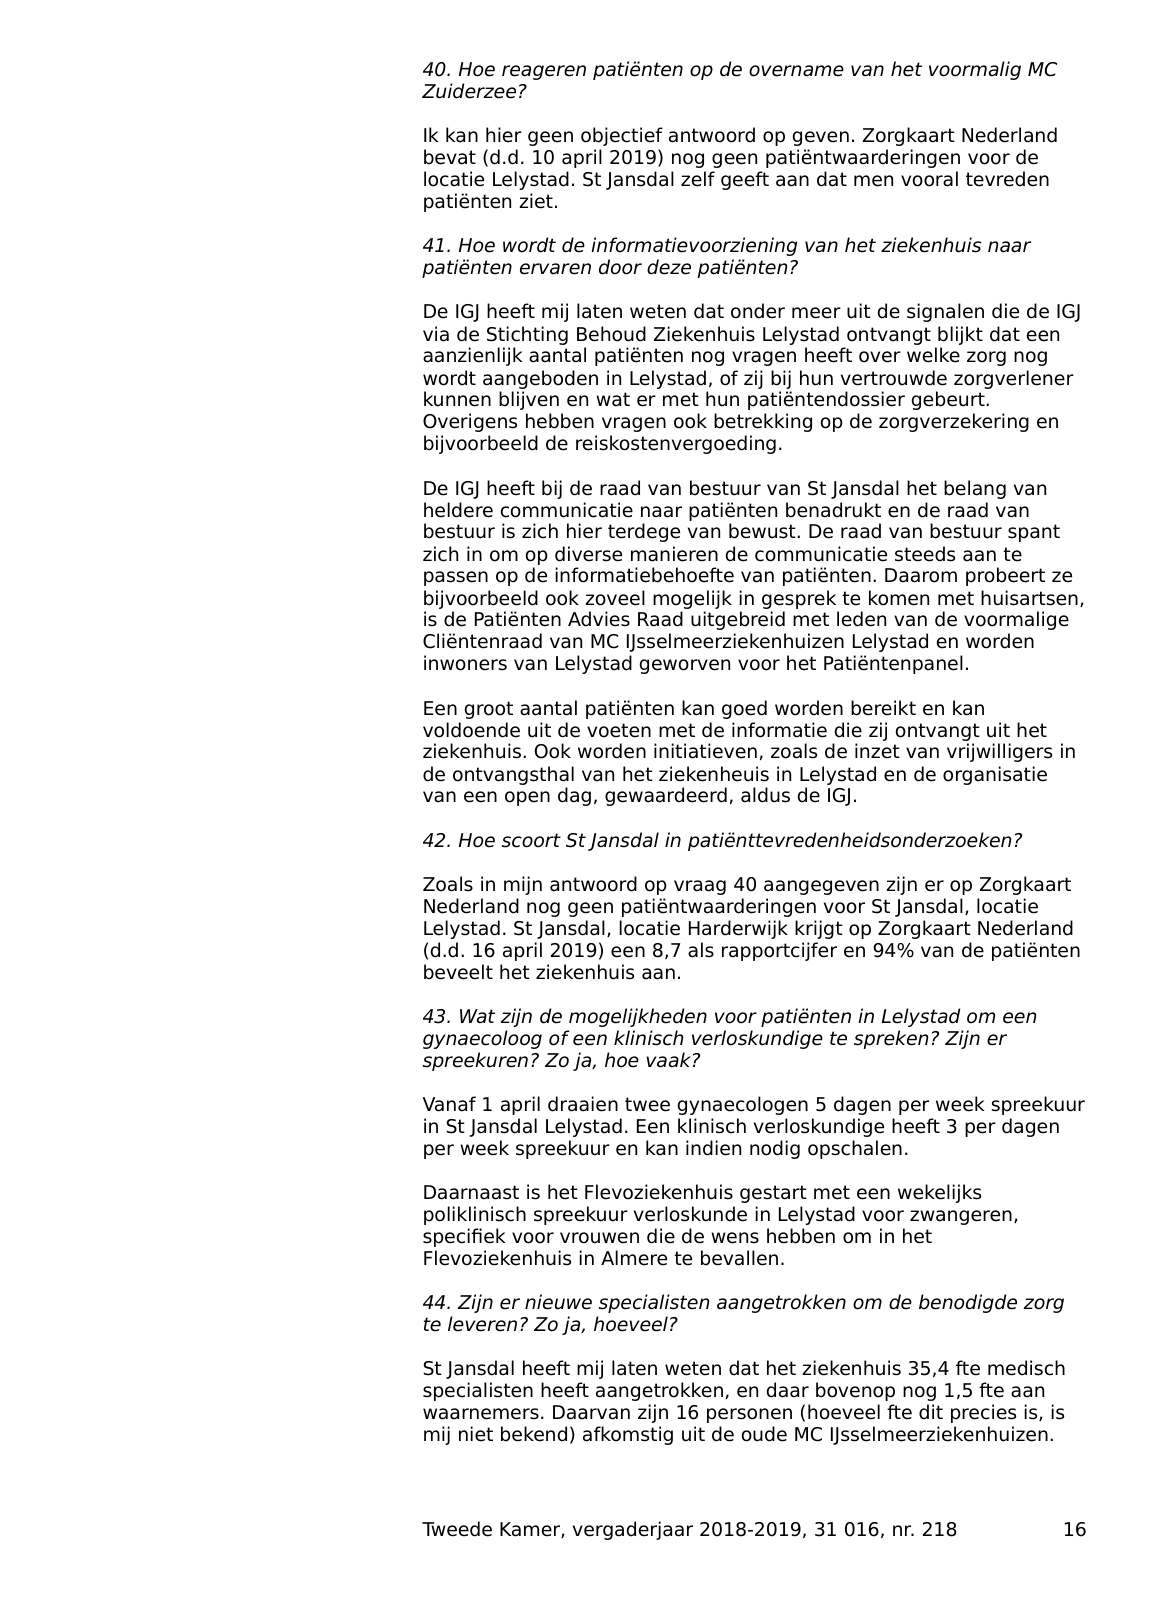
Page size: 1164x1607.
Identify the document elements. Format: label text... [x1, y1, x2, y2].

text 43. Wat zijn de mogelijkheden voor patiënten in Lelystad om een gynaecoloog of een klinisch verloskundige te spreken? Zijn er spreekuren? Zo ja, hoe vaak? [422, 1006, 1087, 1072]
text Daarnaast is het Flevoziekenhuis gestart met een wekelijks poliklinisch spreekuur verloskunde in Lelystad voor zwangeren, specifiek voor vrouwen die de wens hebben om in het Flevoziekenhuis in Almere te bevallen. [422, 1182, 1087, 1270]
text Vanaf 1 april draaien twee gynaecologen 5 dagen per week spreekuur in St Jansdal Lelystad. Een klinisch verloskundige heeft 3 per dagen per week spreekuur en kan indien nodig opschalen. [422, 1094, 1087, 1160]
text De IGJ heeft mij laten weten dat onder meer uit de signalen die de IGJ via de Stichting Behoud Ziekenhuis Lelystad ontvangt blijkt dat een aanzienlijk aantal patiënten nog vragen heeft over welke zorg nog wordt aangeboden in Lelystad, of zij bij hun vertrouwde zorgverlener kunnen blijven en wat er met hun patiëntendossier gebeurt. Overigens hebben vragen ook betrekking op de zorgverzekering en bijvoorbeeld de reiskostenvergoeding. [422, 301, 1087, 455]
text Ik kan hier geen objectief antwoord op geven. Zorgkaart Nederland bevat (d.d. 10 april 2019) nog geen patiëntwaarderingen voor de locatie Lelystad. St Jansdal zelf geeft aan dat men vooral tevreden patiënten ziet. [422, 125, 1087, 213]
text 40. Hoe reageren patiënten op de overname van het voormalig MC Zuiderzee? [422, 59, 1087, 103]
text 44. Zijn er nieuwe specialisten aangetrokken om de benodigde zorg te leveren? Zo ja, hoeveel? [422, 1292, 1087, 1336]
text St Jansdal heeft mij laten weten dat het ziekenhuis 35,4 fte medisch specialisten heeft aangetrokken, en daar bovenop nog 1,5 fte aan waarnemers. Daarvan zijn 16 personen (hoeveel fte dit precies is, is mij niet bekend) afkomstig uit de oude MC IJsselmeerziekenhuizen. [422, 1358, 1087, 1446]
text 41. Hoe wordt de informatievoorziening van het ziekenhuis naar patiënten ervaren door deze patiënten? [422, 235, 1087, 279]
text Een groot aantal patiënten kan goed worden bereikt en kan voldoende uit de voeten met de informatie die zij ontvangt uit het ziekenhuis. Ook worden initiatieven, zoals de inzet van vrijwilligers in de ontvangsthal van het ziekenheuis in Lelystad en de organisatie van een open dag, gewaardeerd, aldus de IGJ. [422, 697, 1087, 807]
text 42. Hoe scoort St Jansdal in patiënttevredenheidsonderzoeken? [422, 829, 1087, 852]
text De IGJ heeft bij de raad van bestuur van St Jansdal het belang van heldere communicatie naar patiënten benadrukt en de raad van bestuur is zich hier terdege van bewust. De raad van bestuur spant zich in om op diverse manieren de communicatie steeds aan te passen op de informatiebehoefte van patiënten. Daarom probeert ze bijvoorbeeld ook zoveel mogelijk in gesprek te komen met huisartsen, is de Patiënten Advies Raad uitgebreid met leden van de voormalige Cliëntenraad van MC IJsselmeerziekenhuizen Lelystad en worden inwoners van Lelystad geworven voor het Patiëntenpanel. [422, 477, 1087, 675]
text Zoals in mijn antwoord op vraag 40 aangegeven zijn er op Zorgkaart Nederland nog geen patiëntwaarderingen voor St Jansdal, locatie Lelystad. St Jansdal, locatie Harderwijk krijgt op Zorgkaart Nederland (d.d. 16 april 2019) een 8,7 als rapportcijfer en 94% van de patiënten beveelt het ziekenhuis aan. [422, 874, 1087, 984]
